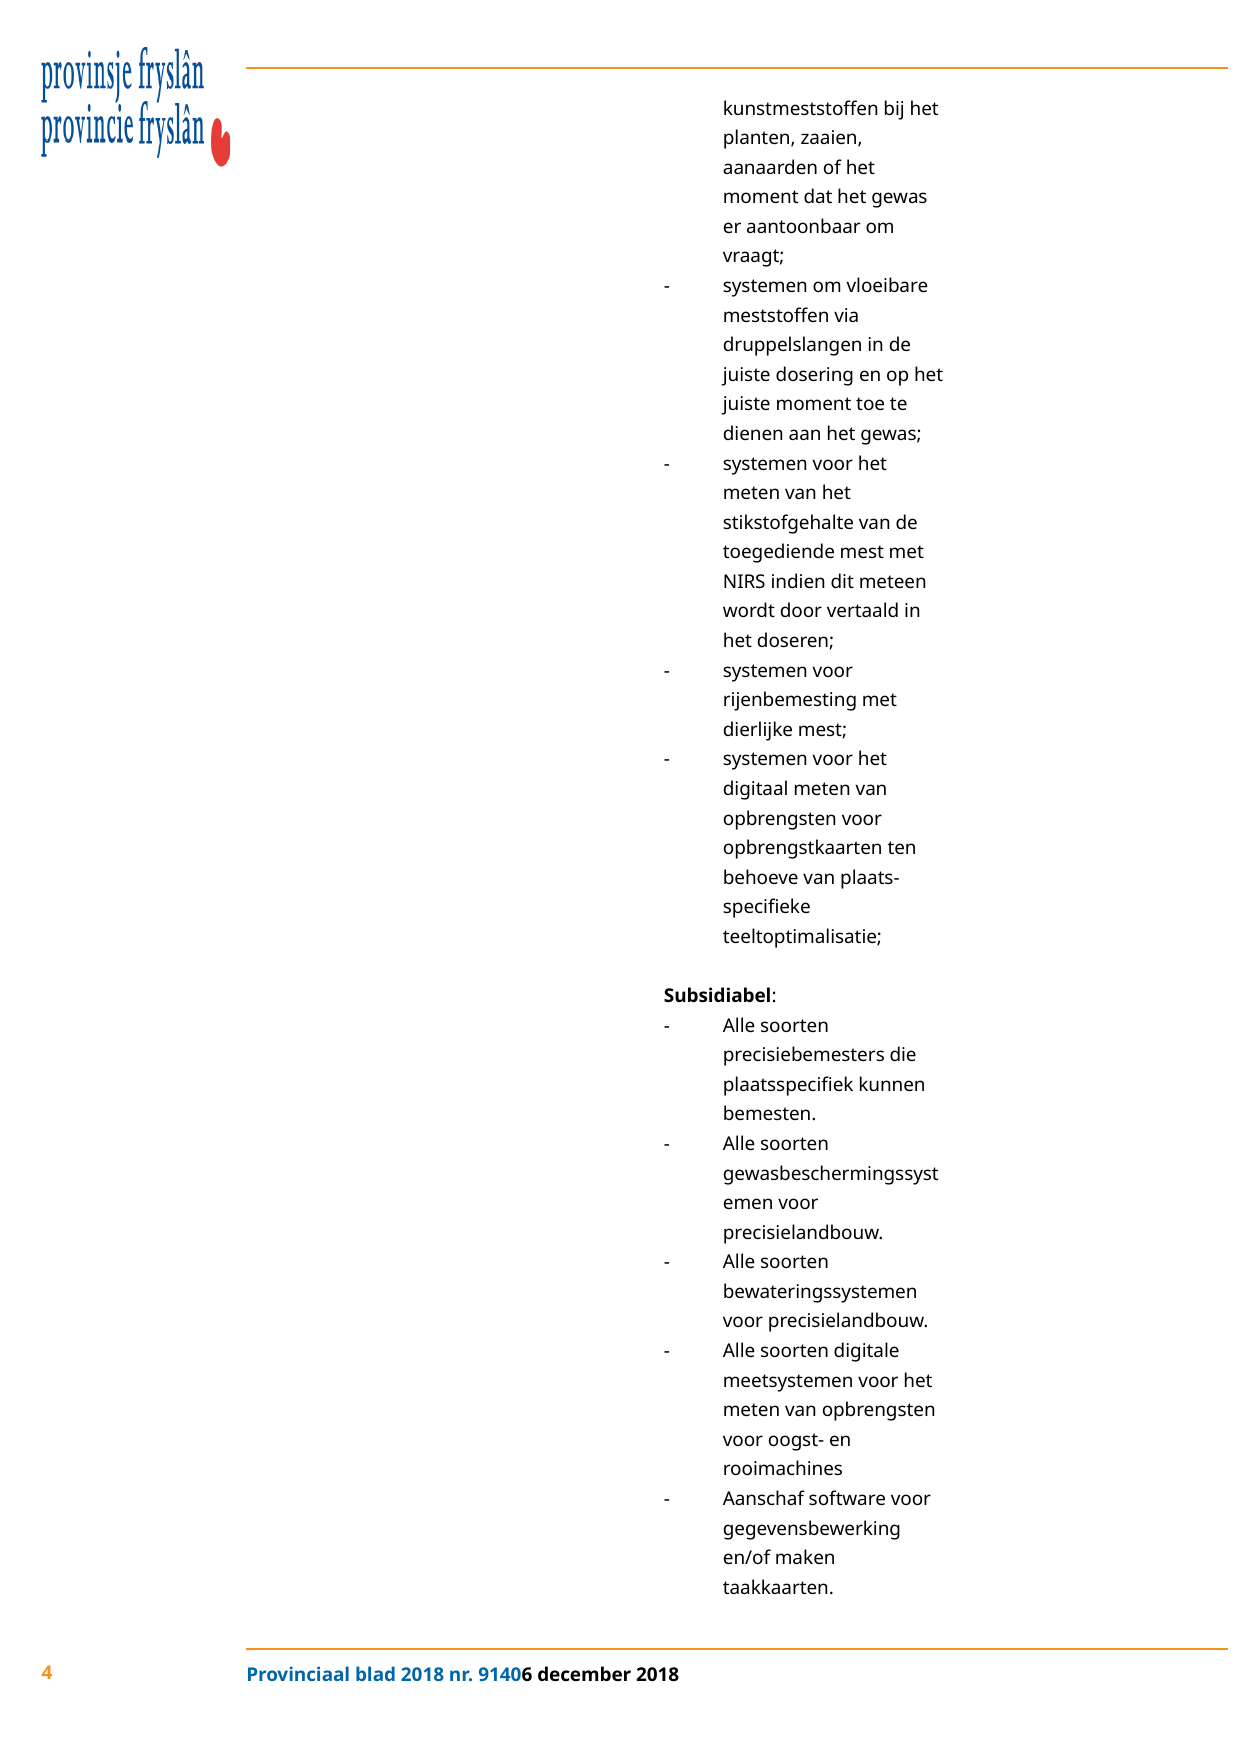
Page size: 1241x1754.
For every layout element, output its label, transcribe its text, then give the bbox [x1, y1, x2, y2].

picture [41, 47, 231, 172]
table_cell [944, 95, 1152, 1600]
table_cell [248, 95, 456, 1600]
table_cell kunstmeststoffen bij het planten, zaaien, aanaarden of het moment dat het gewas er aantoonbaar om vraagt; systemen om vloeibare meststoffen via druppelslangen in de juiste dosering en op het juiste moment toe te dienen aan het gewas; systemen voor het meten van het stikstofgehalte van de toegediende mest met NIRS indien dit meteen wordt door vertaald in het doseren; systemen voor rijenbemesting met dierlijke mest; systemen voor het digitaal meten van opbrengsten voor opbrengstkaarten ten behoeve van plaats-specifieke teeltoptimalisatie; Subsidiabel: Alle soorten precisiebemesters die plaatsspecifiek kunnen bemesten. Alle soorten gewasbeschermingssystemen voor precisielandbouw. Alle soorten bewateringssystemen voor precisielandbouw. Alle soorten digitale meetsystemen voor het meten van opbrengsten voor oogst- en rooimachines Aanschaf software voor gegevensbewerking en/of maken taakkaarten. [664, 95, 944, 1600]
table_cell [456, 95, 664, 1600]
